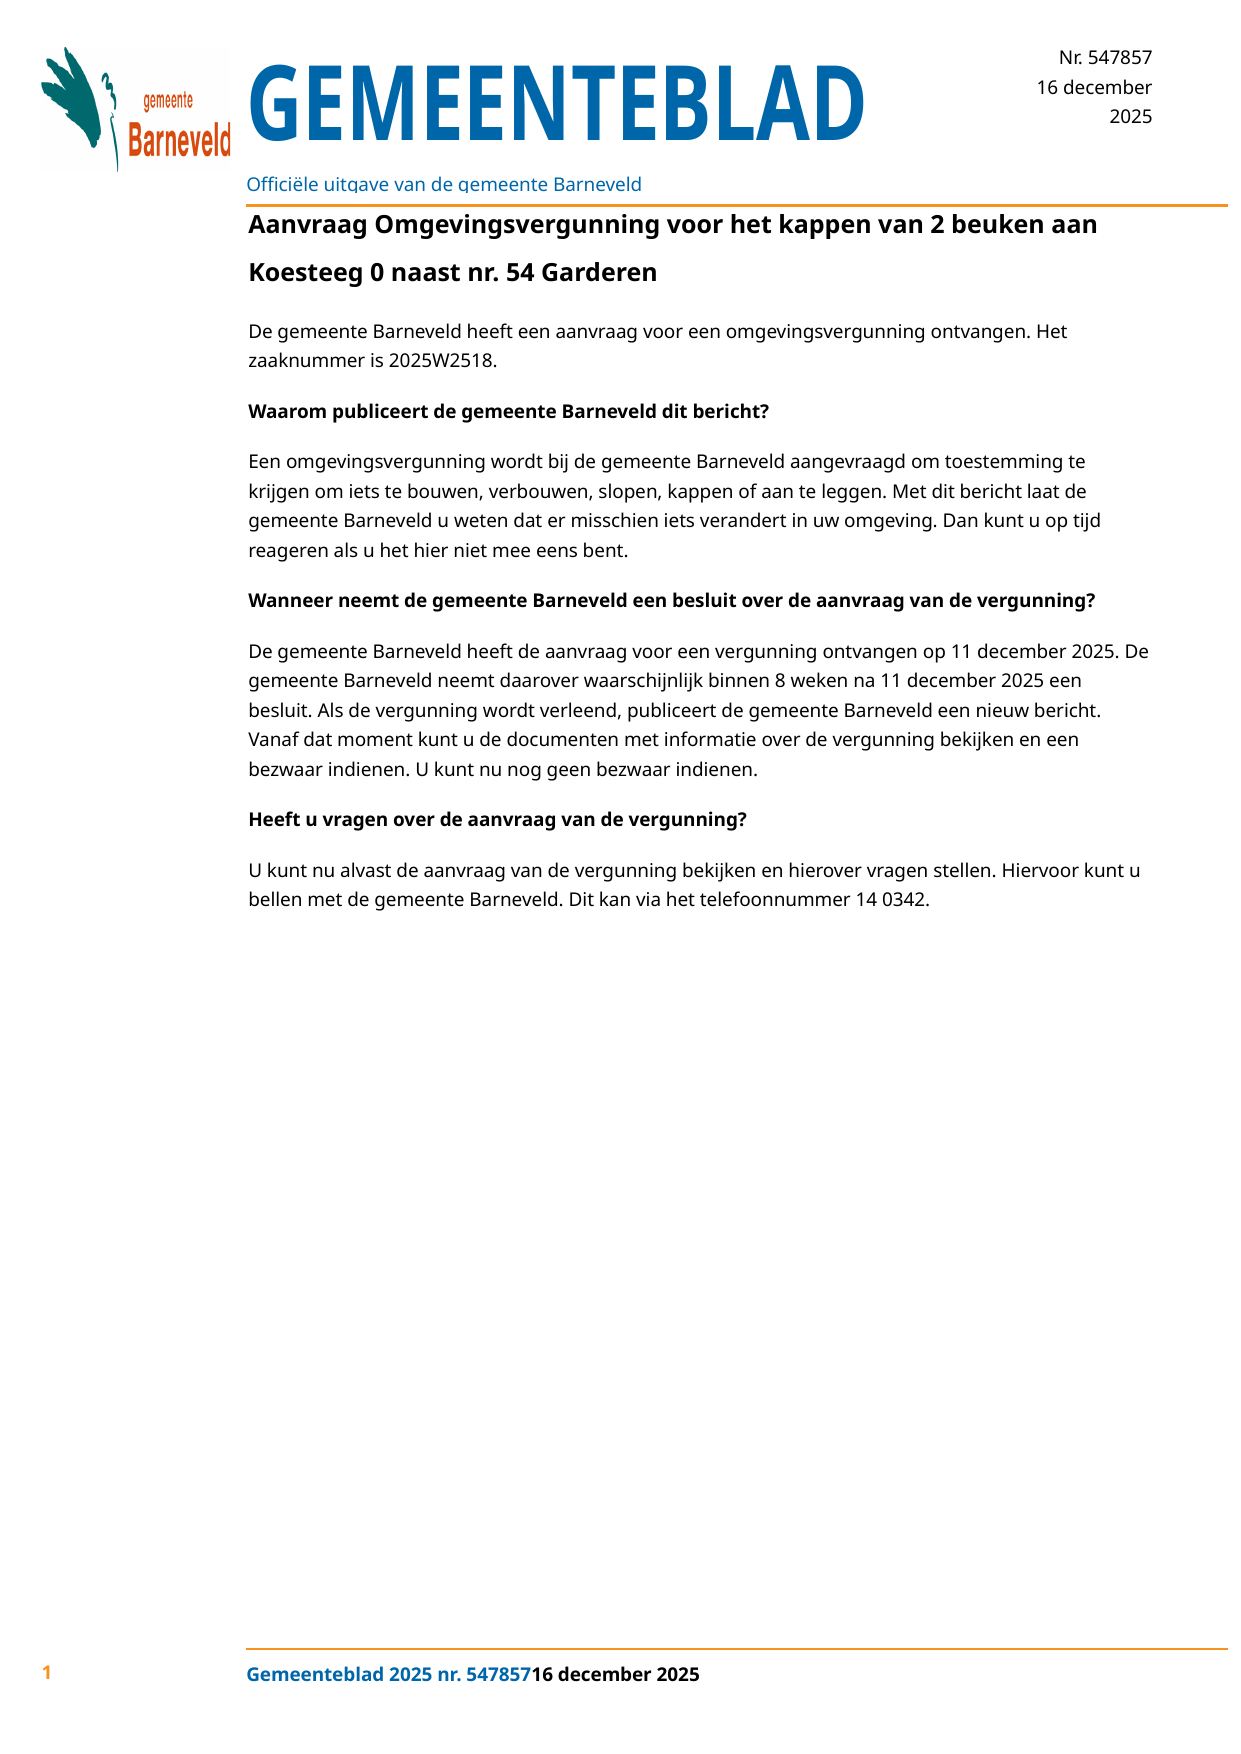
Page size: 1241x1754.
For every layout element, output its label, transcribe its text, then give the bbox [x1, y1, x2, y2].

picture [41, 47, 231, 172]
text Heeft u vragen over de aanvraag van de vergunning? [248, 807, 1152, 832]
text Aanvraag Omgevingsvergunning voor het kappen van 2 beuken aan Koesteeg 0 naast nr. 54 Garderen [248, 207, 1152, 288]
text Een omgevingsvergunning wordt bij de gemeente Barneveld aangevraagd om toestemming te krijgen om iets te bouwen, verbouwen, slopen, kappen of aan te leggen. Met dit bericht laat de gemeente Barneveld u weten dat er misschien iets verandert in uw omgeving. Dan kunt u op tijd reageren als u het hier niet mee eens bent. [248, 448, 1152, 563]
text De gemeente Barneveld heeft de aanvraag voor een vergunning ontvangen op 11 december 2025. De gemeente Barneveld neemt daarover waarschijnlijk binnen 8 weken na 11 december 2025 een besluit. Als de vergunning wordt verleend, publiceert de gemeente Barneveld een nieuw bericht. Vanaf dat moment kunt u de documenten met informatie over de vergunning bekijken en een bezwaar indienen. U kunt nu nog geen bezwaar indienen. [248, 638, 1152, 782]
text De gemeente Barneveld heeft een aanvraag voor een omgevingsvergunning ontvangen. Het zaaknummer is 2025W2518. [248, 318, 1152, 373]
text Wanneer neemt de gemeente Barneveld een besluit over de aanvraag van de vergunning? [248, 587, 1152, 613]
text Waarom publiceert de gemeente Barneveld dit bericht? [248, 398, 1152, 424]
text U kunt nu alvast de aanvraag van de vergunning bekijken en hierover vragen stellen. Hiervoor kunt u bellen met de gemeente Barneveld. Dit kan via het telefoonnummer 14 0342. [248, 857, 1152, 912]
